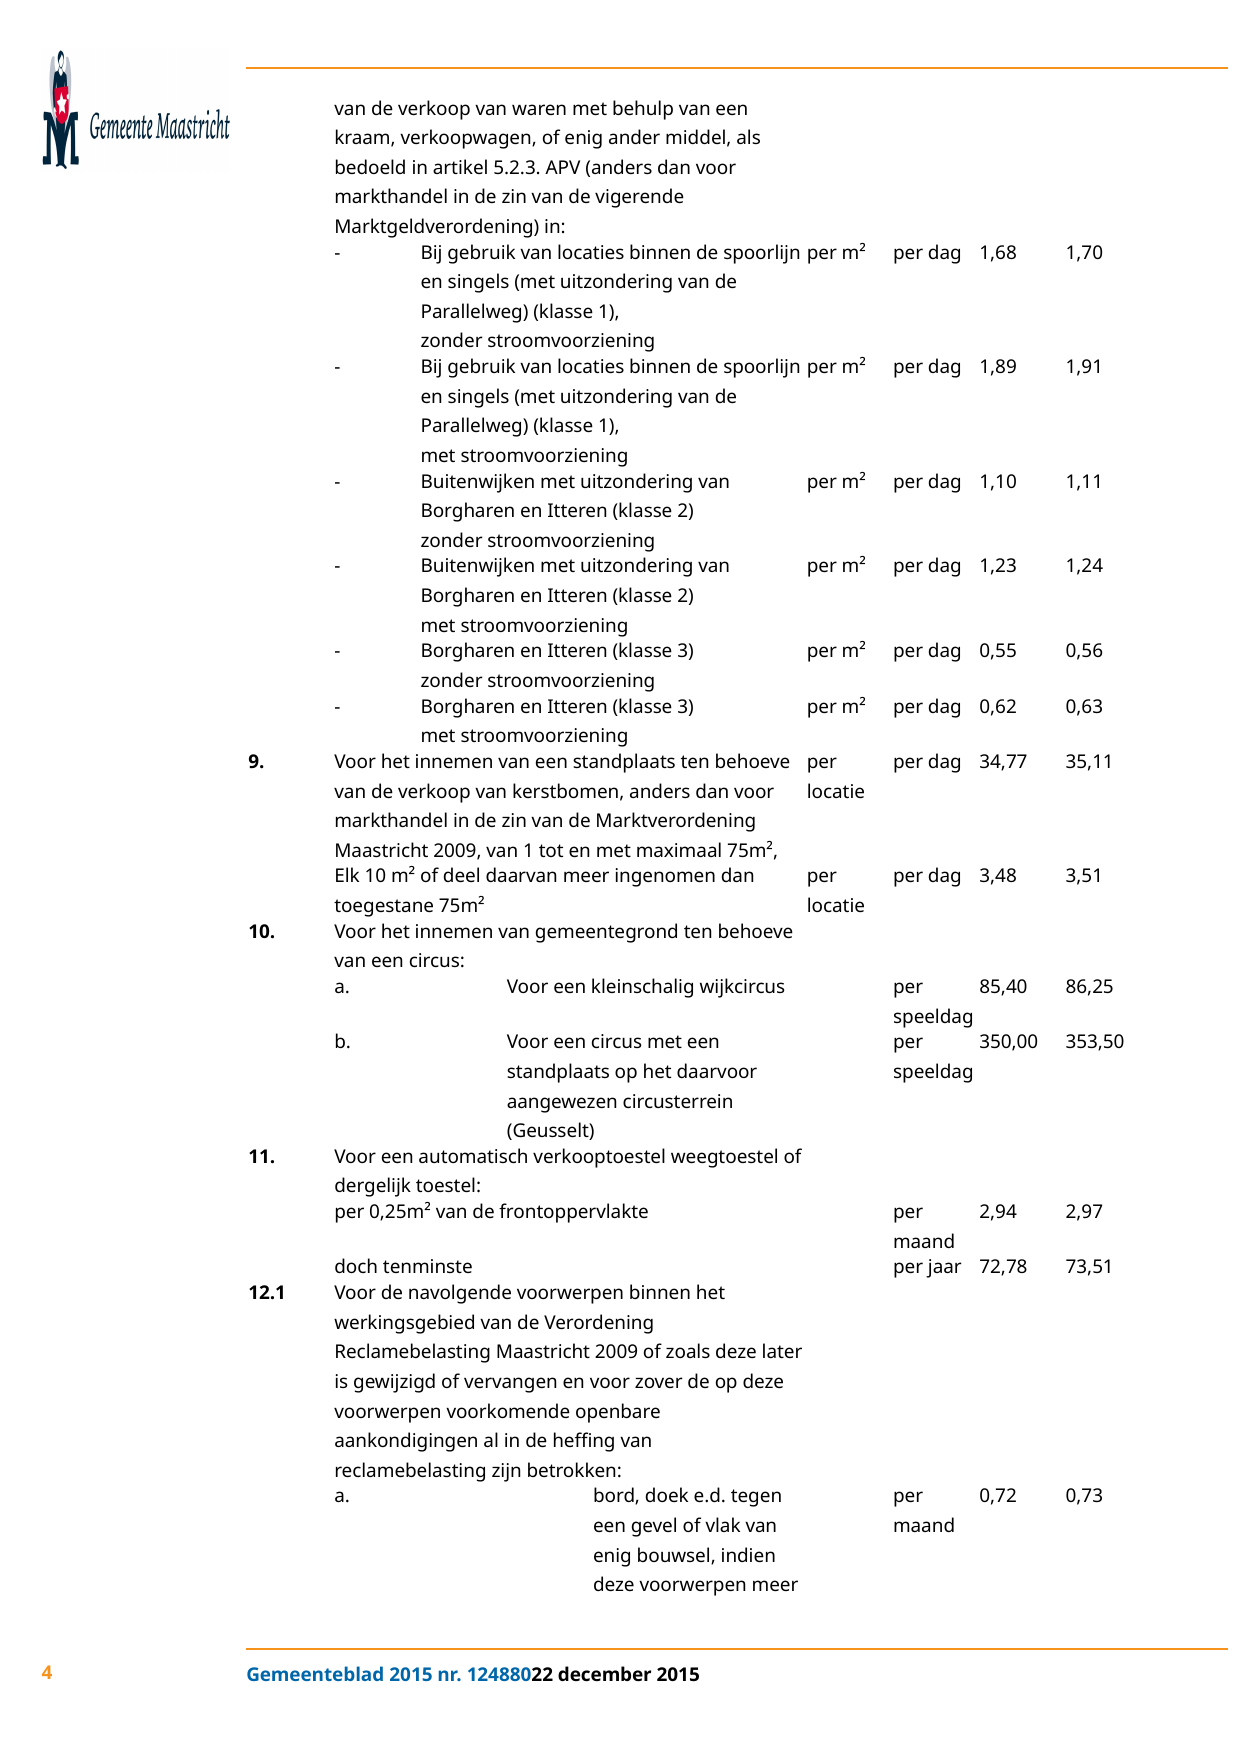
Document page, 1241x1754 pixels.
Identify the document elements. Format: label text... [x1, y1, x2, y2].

table_cell [248, 638, 334, 693]
table_cell [979, 918, 1065, 973]
table_cell [807, 973, 893, 1029]
table_cell 0,56 [1065, 638, 1152, 693]
table_cell Elk 10 m² of deel daarvan meer ingenomen dan toegestane 75m² [334, 863, 807, 918]
table_cell [807, 1254, 893, 1279]
table_cell [807, 1199, 893, 1254]
table_cell [893, 918, 979, 973]
table_cell Borgharen en Itteren (klasse 3) zonder stroomvoorziening [420, 638, 807, 693]
table_cell Voor een automatisch verkooptoestel weegtoestel of dergelijk toestel: [334, 1143, 807, 1198]
table_cell per m² [807, 468, 893, 553]
table_cell [979, 95, 1065, 239]
table_cell per locatie [807, 748, 893, 863]
table_cell per m² [807, 638, 893, 693]
table_cell - [334, 353, 420, 468]
table_cell [248, 693, 334, 748]
table_cell Voor de navolgende voorwerpen binnen het werkingsgebied van de Verordening Reclamebelasting Maastricht 2009 of zoals deze later is gewijzigd of vervangen en voor zover de op deze voorwerpen voorkomende openbare aankondigingen al in de heffing van reclamebelasting zijn betrokken: [334, 1280, 807, 1483]
table_cell - [334, 553, 420, 638]
table_cell 1,23 [979, 553, 1065, 638]
table_cell [893, 95, 979, 239]
table_cell 12.1 [248, 1280, 334, 1483]
table_cell 85,40 [979, 973, 1065, 1029]
table_cell [807, 1483, 893, 1597]
table_cell [248, 353, 334, 468]
table_cell - [334, 693, 420, 748]
table_cell Voor het innemen van gemeentegrond ten behoeve van een circus: [334, 918, 807, 973]
table_cell 1,91 [1065, 353, 1152, 468]
table_cell 34,77 [979, 748, 1065, 863]
table_cell per jaar [893, 1254, 979, 1279]
table_cell [248, 1199, 334, 1254]
table_cell per dag [893, 863, 979, 918]
table_cell [248, 95, 334, 239]
table_cell per maand [893, 1483, 979, 1597]
table_cell per m² [807, 693, 893, 748]
table_cell 1,24 [1065, 553, 1152, 638]
table_cell [1065, 1143, 1152, 1198]
table_cell Buitenwijken met uitzondering van Borgharen en Itteren (klasse 2) zonder stroomvoorziening [420, 468, 807, 553]
table_cell per dag [893, 638, 979, 693]
table_cell bord, doek e.d. tegen een gevel of vlak van enig bouwsel, indien deze voorwerpen meer [593, 1483, 807, 1597]
table_cell [979, 1280, 1065, 1483]
table_cell Borgharen en Itteren (klasse 3) met stroomvoorziening [420, 693, 807, 748]
table_cell 2,97 [1065, 1199, 1152, 1254]
table_cell per m² [807, 553, 893, 638]
table_cell 72,78 [979, 1254, 1065, 1279]
table_cell - [334, 638, 420, 693]
table_cell [248, 553, 334, 638]
table_cell 1,10 [979, 468, 1065, 553]
table_cell Buitenwijken met uitzondering van Borgharen en Itteren (klasse 2) met stroomvoorziening [420, 553, 807, 638]
table_cell [807, 95, 893, 239]
table_cell 11. [248, 1143, 334, 1198]
table_cell per m² [807, 239, 893, 353]
table_cell 350,00 [979, 1029, 1065, 1143]
table_cell 86,25 [1065, 973, 1152, 1029]
table_cell 1,68 [979, 239, 1065, 353]
table_cell [893, 1143, 979, 1198]
table_cell 3,48 [979, 863, 1065, 918]
table_cell 9. [248, 748, 334, 863]
table_cell 3,51 [1065, 863, 1152, 918]
table_cell [979, 1143, 1065, 1198]
table_cell doch tenminste [334, 1254, 807, 1279]
table_cell 1,11 [1065, 468, 1152, 553]
table_cell [1065, 918, 1152, 973]
table_cell per dag [893, 748, 979, 863]
table_cell van de verkoop van waren met behulp van een kraam, verkoopwagen, of enig ander middel, als bedoeld in artikel 5.2.3. APV (anders dan voor markthandel in de zin van de vigerende Marktgeldverordening) in: [334, 95, 807, 239]
table_cell a. [334, 973, 507, 1029]
table_cell [248, 1483, 334, 1597]
table_cell Bij gebruik van locaties binnen de spoorlijn en singels (met uitzondering van de Parallelweg) (klasse 1), zonder stroomvoorziening [420, 239, 807, 353]
table_cell [248, 1029, 334, 1143]
table_cell per dag [893, 353, 979, 468]
table_cell 0,73 [1065, 1483, 1152, 1597]
table_cell per 0,25m² van de frontoppervlakte [334, 1199, 807, 1254]
table_cell 0,55 [979, 638, 1065, 693]
table_cell per dag [893, 553, 979, 638]
table_cell [807, 1143, 893, 1198]
table_cell - [334, 239, 420, 353]
table_cell - [334, 468, 420, 553]
table_cell 0,62 [979, 693, 1065, 748]
table_cell [248, 468, 334, 553]
table_cell 73,51 [1065, 1254, 1152, 1279]
table_cell per speeldag [893, 1029, 979, 1143]
table_cell [248, 239, 334, 353]
table_cell 10. [248, 918, 334, 973]
table_cell 353,50 [1065, 1029, 1152, 1143]
picture [41, 47, 231, 172]
table_cell [893, 1280, 979, 1483]
table_cell per m² [807, 353, 893, 468]
table_cell per dag [893, 693, 979, 748]
table_cell Voor een circus met een standplaats op het daarvoor aangewezen circusterrein (Geusselt) [507, 1029, 807, 1143]
table_cell b. [334, 1029, 507, 1143]
table_cell a. [334, 1483, 593, 1597]
table_cell [807, 1280, 893, 1483]
table_cell [1065, 95, 1152, 239]
table_cell per dag [893, 468, 979, 553]
table_cell 35,11 [1065, 748, 1152, 863]
table_cell [248, 973, 334, 1029]
table_cell [807, 1029, 893, 1143]
table_cell 2,94 [979, 1199, 1065, 1254]
table_cell [1065, 1280, 1152, 1483]
table_cell per speeldag [893, 973, 979, 1029]
table_cell 0,63 [1065, 693, 1152, 748]
table_cell Voor een kleinschalig wijkcircus [507, 973, 807, 1029]
table_cell [248, 1254, 334, 1279]
table_cell per dag [893, 239, 979, 353]
table_cell [248, 863, 334, 918]
table_cell Voor het innemen van een standplaats ten behoeve van de verkoop van kerstbomen, anders dan voor markthandel in de zin van de Marktverordening Maastricht 2009, van 1 tot en met maximaal 75m², [334, 748, 807, 863]
table_cell 1,89 [979, 353, 1065, 468]
table_cell [807, 918, 893, 973]
table_cell 0,72 [979, 1483, 1065, 1597]
table_cell Bij gebruik van locaties binnen de spoorlijn en singels (met uitzondering van de Parallelweg) (klasse 1), met stroomvoorziening [420, 353, 807, 468]
table_cell 1,70 [1065, 239, 1152, 353]
table_cell per locatie [807, 863, 893, 918]
table_cell per maand [893, 1199, 979, 1254]
